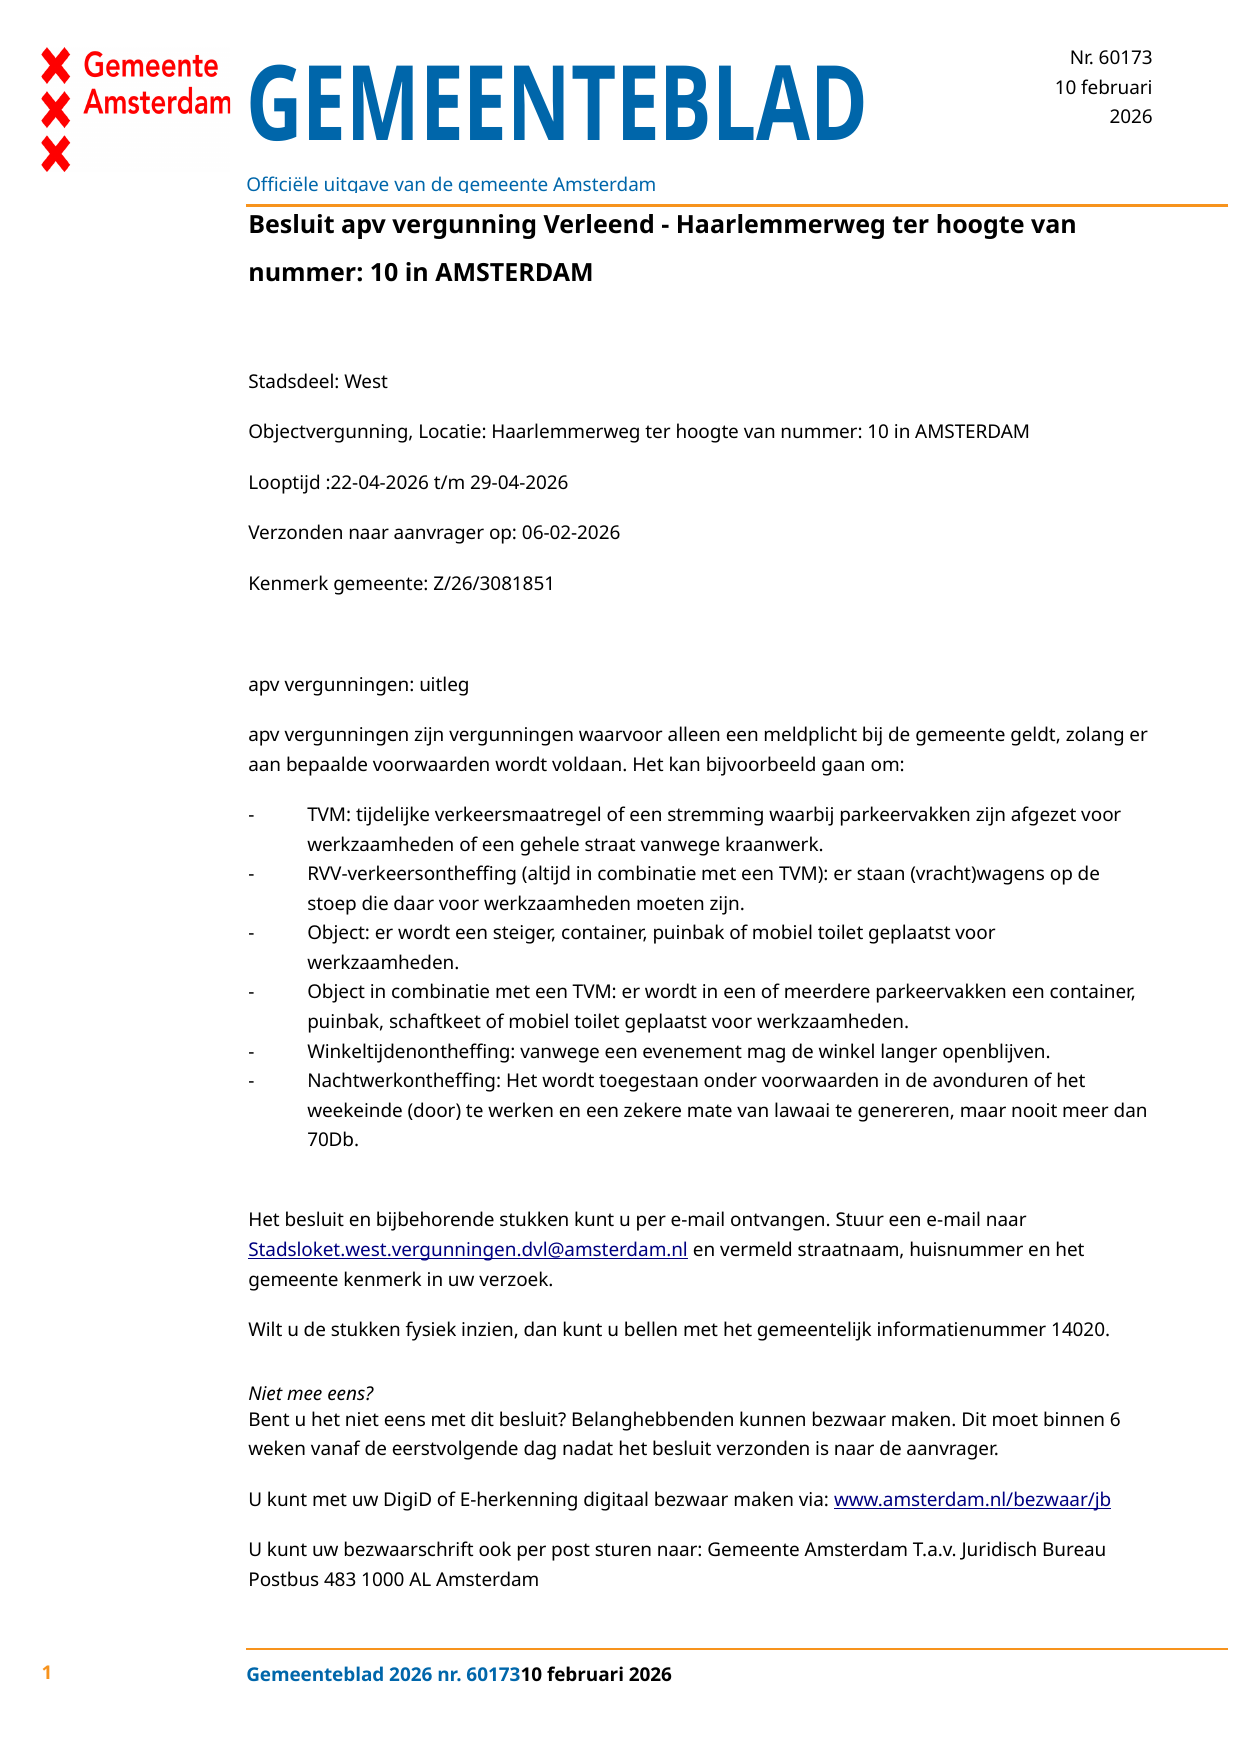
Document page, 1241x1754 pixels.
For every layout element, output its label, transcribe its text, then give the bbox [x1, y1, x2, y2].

text apv vergunningen: uitleg [248, 671, 1152, 697]
text Bent u het niet eens met dit besluit? Belanghebbenden kunnen bezwaar maken. Dit moet binnen 6 weken vanaf de eerstvolgende dag nadat het besluit verzonden is naar de aanvrager. [248, 1406, 1152, 1461]
list Winkeltijdenontheffing: vanwege een evenement mag de winkel langer openblijven. [248, 1038, 1152, 1064]
text apv vergunningen zijn vergunningen waarvoor alleen een meldplicht bij de gemeente geldt, zolang er aan bepaalde voorwaarden wordt voldaan. Het kan bijvoorbeeld gaan om: [248, 721, 1152, 777]
list Nachtwerkontheffing: Het wordt toegestaan onder voorwaarden in de avonduren of het weekeinde (door) te werken en een zekere mate van lawaai te genereren, maar nooit meer dan 70Db. [248, 1067, 1152, 1152]
list RVV-verkeersontheffing (altijd in combinatie met een TVM): er staan (vracht)wagens op de stoep die daar voor werkzaamheden moeten zijn. [248, 860, 1152, 916]
text U kunt met uw DigiD of E-herkenning digitaal bezwaar maken via: www.amsterdam.nl/bezwaar/jb [248, 1486, 1152, 1512]
text U kunt uw bezwaarschrift ook per post sturen naar: Gemeente Amsterdam T.a.v. Juridisch Bureau Postbus 483 1000 AL Amsterdam [248, 1536, 1152, 1592]
text Objectvergunning, Locatie: Haarlemmerweg ter hoogte van nummer: 10 in AMSTERDAM [248, 419, 1152, 444]
text Besluit apv vergunning Verleend - Haarlemmerweg ter hoogte van nummer: 10 in AMSTERDAM [248, 207, 1152, 288]
text Stadsdeel: West [248, 368, 1152, 394]
text Kenmerk gemeente: Z/26/3081851 [248, 570, 1152, 596]
list TVM: tijdelijke verkeersmaatregel of een stremming waarbij parkeervakken zijn afgezet voor werkzaamheden of een gehele straat vanwege kraanwerk. [248, 801, 1152, 857]
text Wilt u de stukken fysiek inzien, dan kunt u bellen met het gemeentelijk informatienummer 14020. [248, 1316, 1152, 1342]
list Object in combinatie met een TVM: er wordt in een of meerdere parkeervakken een container, puinbak, schaftkeet of mobiel toilet geplaatst voor werkzaamheden. [248, 979, 1152, 1034]
text Niet mee eens? [248, 1380, 1152, 1406]
text Verzonden naar aanvrager op: 06-02-2026 [248, 519, 1152, 545]
text Het besluit en bijbehorende stukken kunt u per e-mail ontvangen. Stuur een e-mail naar Stadsloket.west.vergunningen.dvl@amsterdam.nl en vermeld straatnaam, huisnummer en het gemeente kenmerk in uw verzoek. [248, 1207, 1152, 1292]
picture [41, 47, 231, 172]
list Object: er wordt een steiger, container, puinbak of mobiel toilet geplaatst voor werkzaamheden. [248, 919, 1152, 975]
text Looptijd :22-04-2026 t/m 29-04-2026 [248, 469, 1152, 495]
